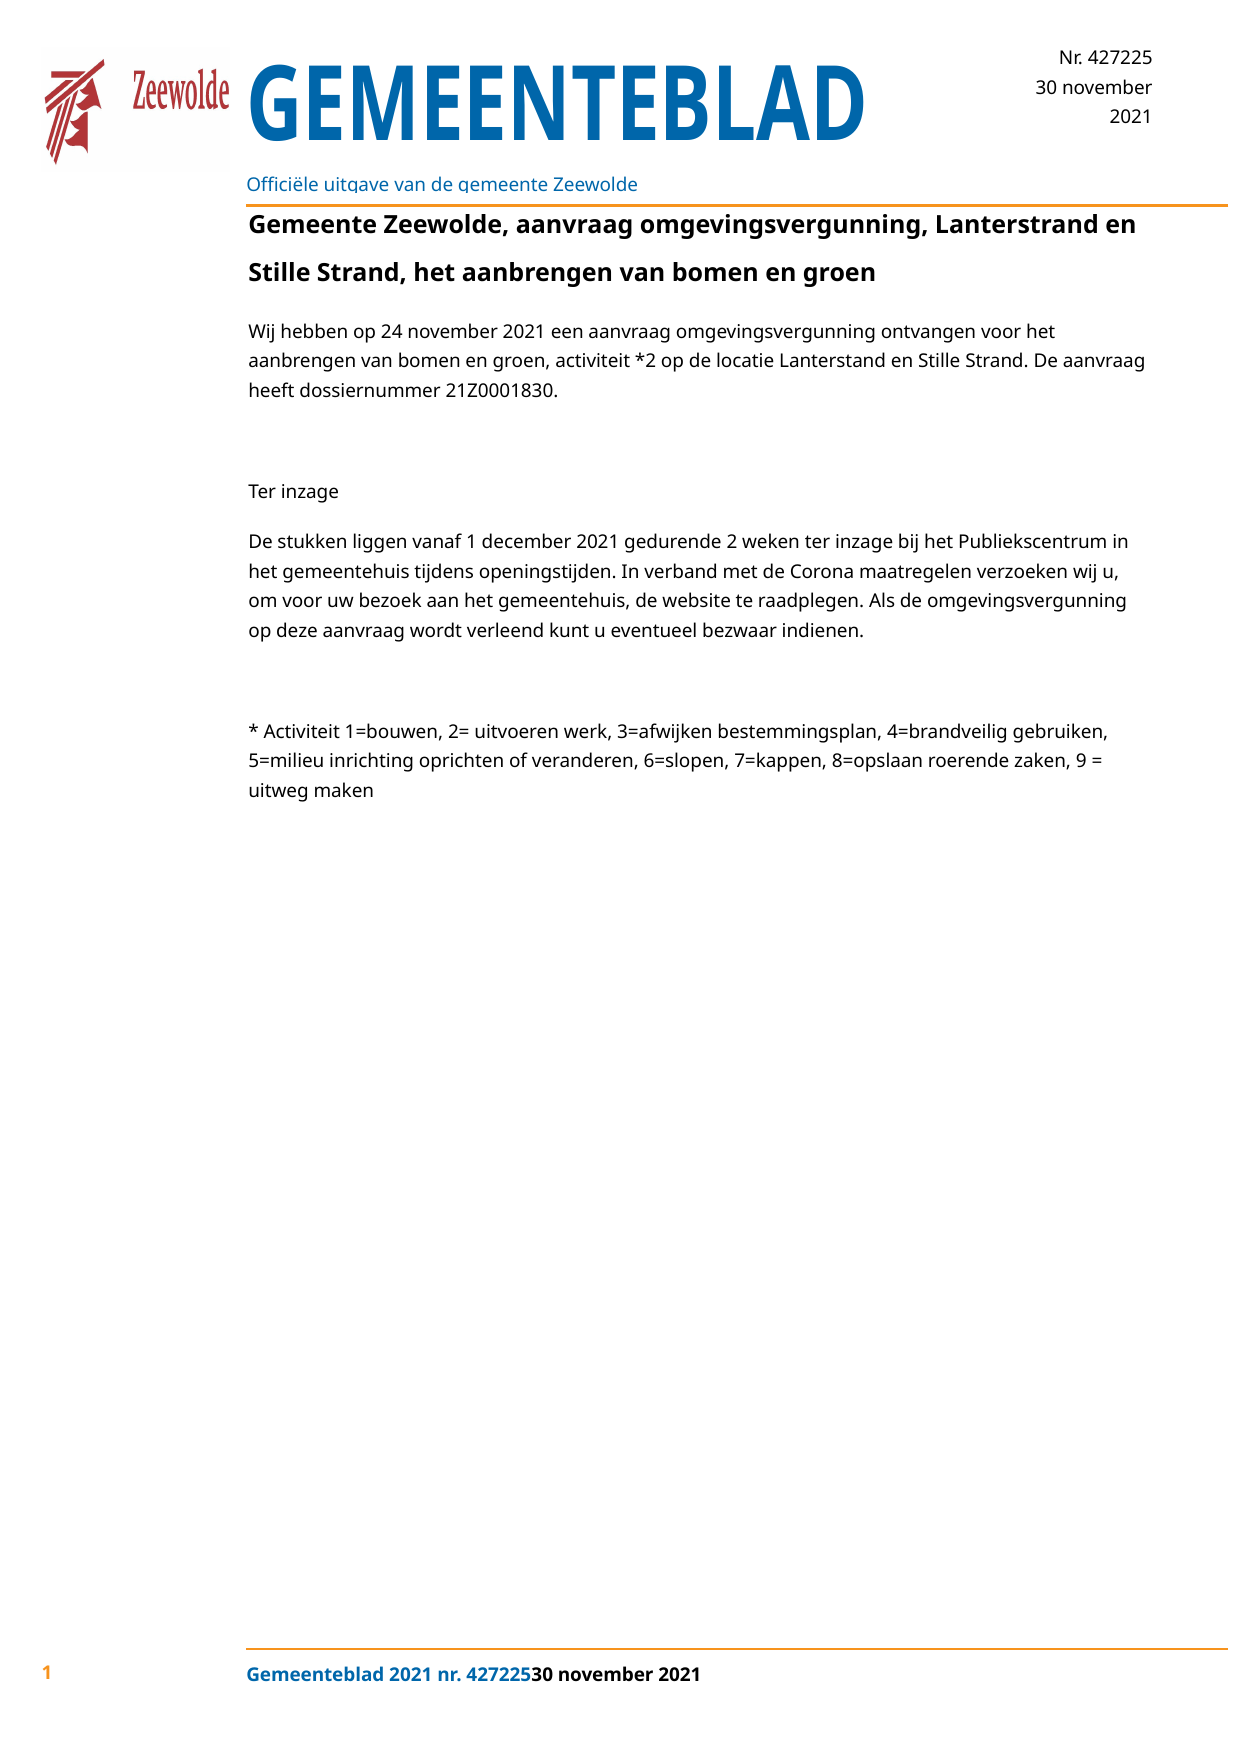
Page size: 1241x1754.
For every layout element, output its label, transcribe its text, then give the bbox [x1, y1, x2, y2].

text De stukken liggen vanaf 1 december 2021 gedurende 2 weken ter inzage bij het Publiekscentrum in het gemeentehuis tijdens openingstijden. In verband met de Corona maatregelen verzoeken wij u, om voor uw bezoek aan het gemeentehuis, de website te raadplegen. Als de omgevingsvergunning op deze aanvraag wordt verleend kunt u eventueel bezwaar indienen. [248, 528, 1152, 643]
text Ter inzage [248, 478, 1152, 504]
picture [41, 47, 231, 172]
text Gemeente Zeewolde, aanvraag omgevingsvergunning, Lanterstrand en Stille Strand, het aanbrengen van bomen en groen [248, 207, 1152, 288]
text Wij hebben op 24 november 2021 een aanvraag omgevingsvergunning ontvangen voor het aanbrengen van bomen en groen, activiteit *2 op de locatie Lanterstand en Stille Strand. De aanvraag heeft dossiernummer 21Z0001830. [248, 318, 1152, 403]
text * Activiteit 1=bouwen, 2= uitvoeren werk, 3=afwijken bestemmingsplan, 4=brandveilig gebruiken, 5=milieu inrichting oprichten of veranderen, 6=slopen, 7=kappen, 8=opslaan roerende zaken, 9 = uitweg maken [248, 718, 1152, 803]
